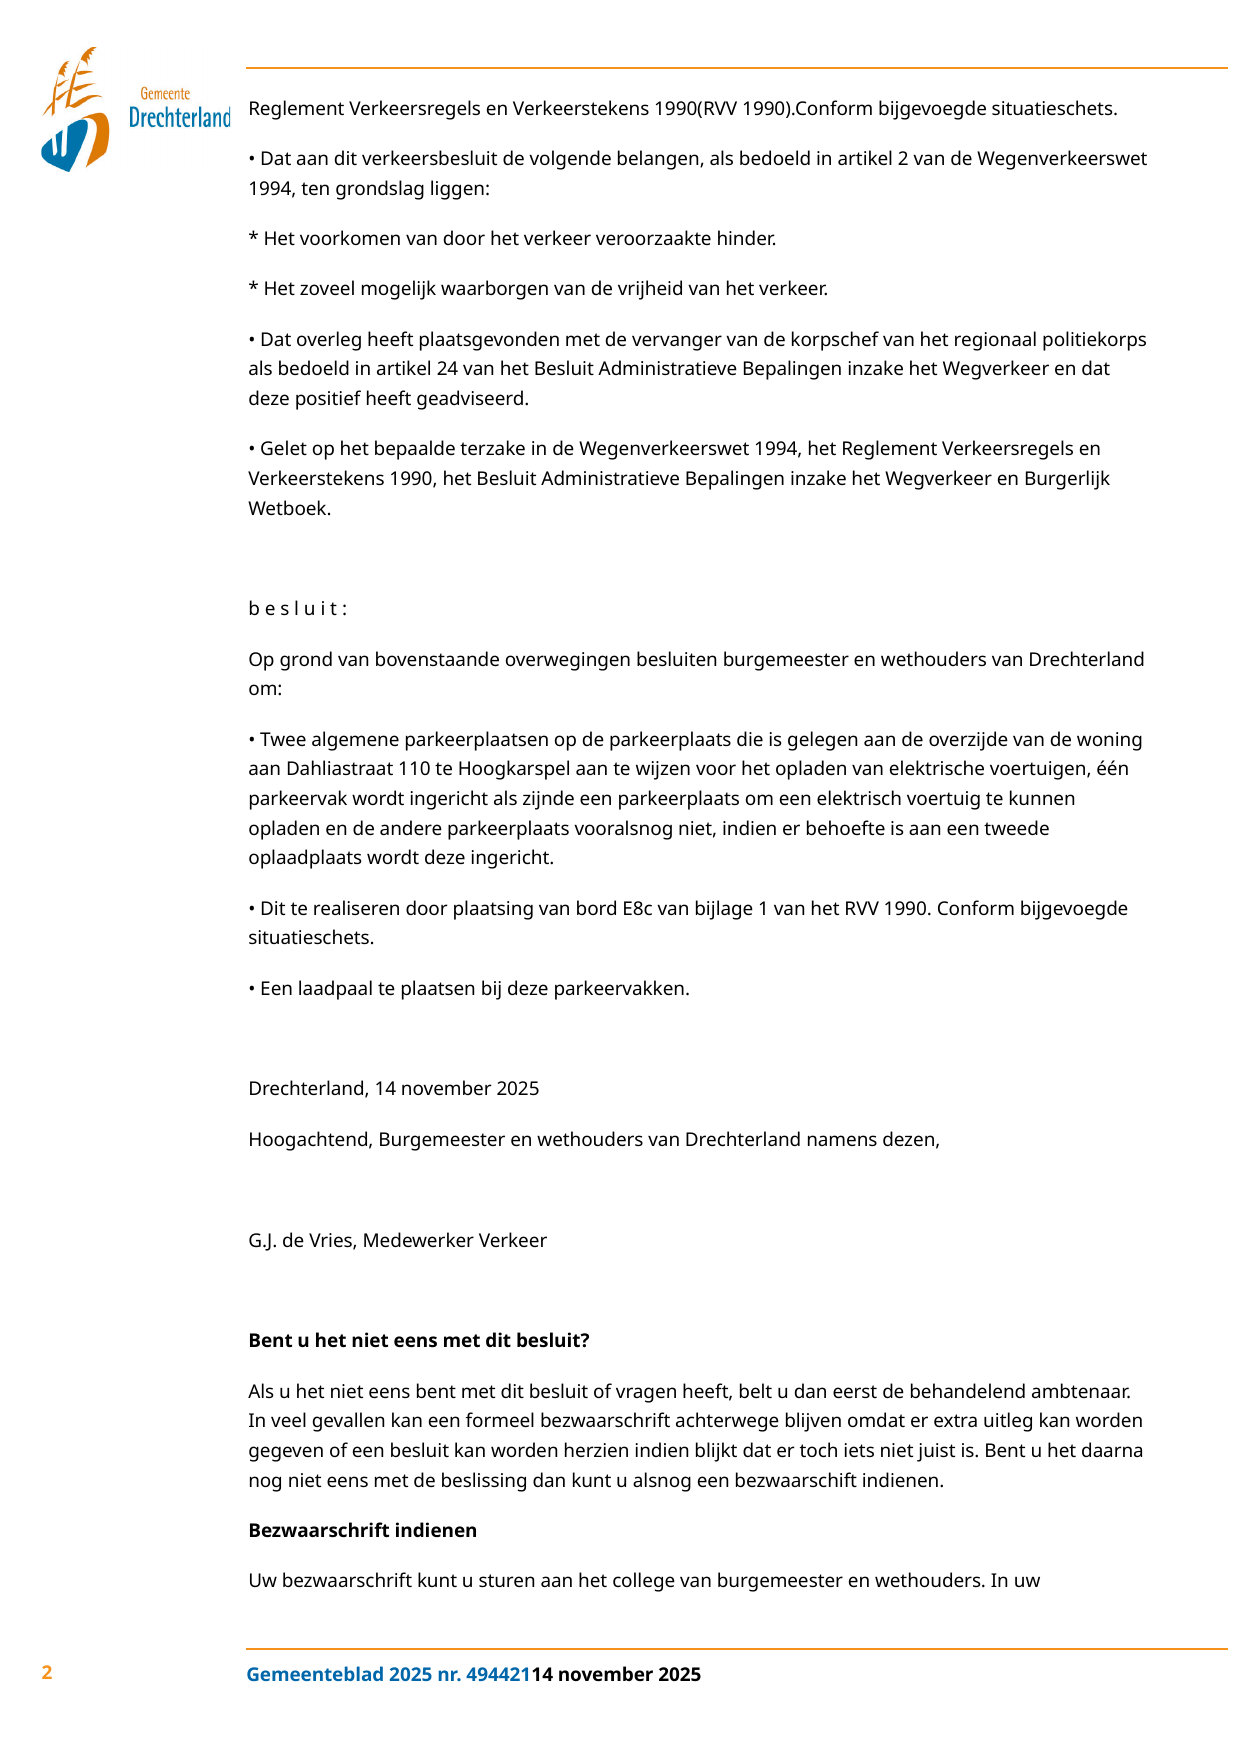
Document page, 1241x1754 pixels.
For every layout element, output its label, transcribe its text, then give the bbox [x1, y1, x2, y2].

text • Een laadpaal te plaatsen bij deze parkeervakken. [248, 975, 1152, 1001]
text Bent u het niet eens met dit besluit? [248, 1328, 1152, 1353]
text Bezwaarschrift indienen [248, 1517, 1152, 1543]
text • Dat overleg heeft plaatsgevonden met de vervanger van de korpschef van het regionaal politiekorps als bedoeld in artikel 24 van het Besluit Administratieve Bepalingen inzake het Wegverkeer en dat deze positief heeft geadviseerd. [248, 326, 1152, 411]
text Uw bezwaarschrift kunt u sturen aan het college van burgemeester en wethouders. In uw [248, 1568, 1152, 1593]
text • Gelet op het bepaalde terzake in de Wegenverkeerswet 1994, het Reglement Verkeersregels en Verkeerstekens 1990, het Besluit Administratieve Bepalingen inzake het Wegverkeer en Burgerlijk Wetboek. [248, 436, 1152, 521]
text b e s l u i t : [248, 596, 1152, 621]
text Hoogachtend, Burgemeester en wethouders van Drechterland namens dezen, [248, 1126, 1152, 1152]
picture [226, 115, 231, 124]
text Reglement Verkeersregels en Verkeerstekens 1990(RVV 1990).Conform bijgevoegde situatieschets. [248, 95, 1152, 121]
text G.J. de Vries, Medewerker Verkeer [248, 1227, 1152, 1253]
picture [41, 158, 64, 172]
text * Het zoveel mogelijk waarborgen van de vrijheid van het verkeer. [248, 276, 1152, 301]
text • Dit te realiseren door plaatsing van bord E8c van bijlage 1 van het RVV 1990. Conform bijgevoegde situatieschets. [248, 895, 1152, 950]
text Als u het niet eens bent met dit besluit of vragen heeft, belt u dan eerst de behandelend ambtenaar. In veel gevallen kan een formeel bezwaarschrift achterwege blijven omdat er extra uitleg kan worden gegeven of een besluit kan worden herzien indien blijkt dat er toch iets niet juist is. Bent u het daarna nog niet eens met de beslissing dan kunt u alsnog een bezwaarschift indienen. [248, 1378, 1152, 1493]
picture [41, 47, 231, 172]
text • Twee algemene parkeerplaatsen op de parkeerplaats die is gelegen aan de overzijde van de woning aan Dahliastraat 110 te Hoogkarspel aan te wijzen voor het opladen van elektrische voertuigen, één parkeervak wordt ingericht als zijnde een parkeerplaats om een elektrisch voertuig te kunnen opladen en de andere parkeerplaats vooralsnog niet, indien er behoefte is aan een tweede oplaadplaats wordt deze ingericht. [248, 726, 1152, 870]
text Drechterland, 14 november 2025 [248, 1076, 1152, 1101]
text • Dat aan dit verkeersbesluit de volgende belangen, als bedoeld in artikel 2 van de Wegenverkeerswet 1994, ten grondslag liggen: [248, 145, 1152, 201]
text Op grond van bovenstaande overwegingen besluiten burgemeester en wethouders van Drechterland om: [248, 646, 1152, 701]
text * Het voorkomen van door het verkeer veroorzaakte hinder. [248, 225, 1152, 251]
